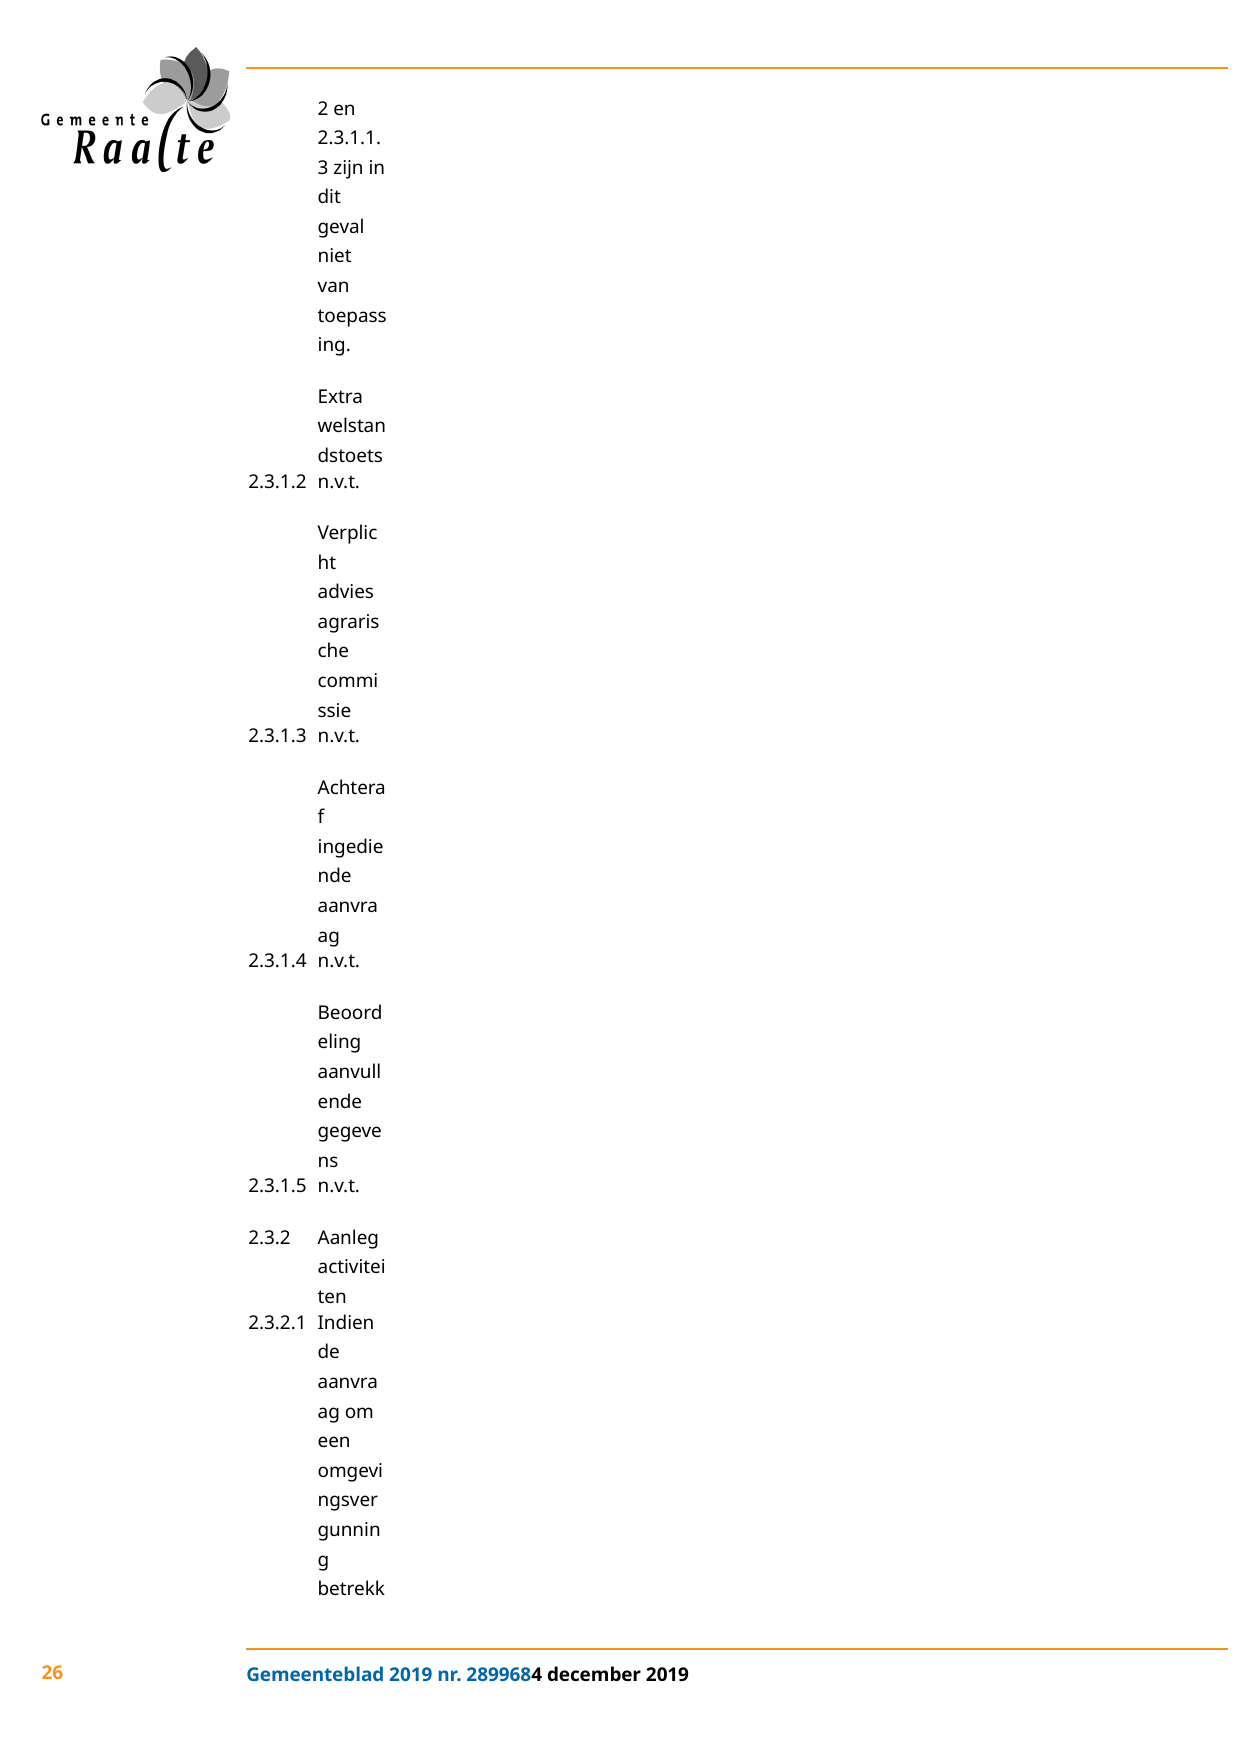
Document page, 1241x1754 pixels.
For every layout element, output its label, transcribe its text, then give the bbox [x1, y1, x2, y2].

table_cell [387, 1173, 456, 1198]
table_cell Extra welstandstoets [318, 383, 387, 468]
table_cell [387, 774, 456, 948]
table_cell [248, 1199, 317, 1224]
table_cell [248, 999, 317, 1173]
table_cell Beoordeling aanvullende gegevens [318, 999, 387, 1173]
table_cell [248, 774, 317, 948]
table_cell n.v.t. [318, 1173, 387, 1198]
picture [41, 47, 231, 172]
table_cell [318, 1199, 387, 1224]
table_cell [387, 468, 456, 493]
table_cell [387, 494, 456, 519]
table_cell 2.3.1.5 [248, 1173, 317, 1198]
table_cell 2.3.2.1 [248, 1309, 317, 1601]
table_cell Aanlegactiviteiten [318, 1224, 387, 1309]
table_cell [248, 383, 317, 468]
table_cell [318, 748, 387, 774]
table_cell [318, 357, 387, 383]
table_cell [387, 1309, 456, 1601]
table_cell [318, 973, 387, 999]
table_cell 2 en 2.3.1.1.3 zijn in dit geval niet van toepassing. [318, 95, 387, 357]
table_cell 2.3.1.4 [248, 948, 317, 973]
table_cell [387, 723, 456, 748]
table_cell [248, 95, 317, 357]
table_cell n.v.t. [318, 723, 387, 748]
table_cell Verplicht advies agrarische commissie [318, 519, 387, 722]
table_cell Achteraf ingediende aanvraag [318, 774, 387, 948]
table_cell [387, 748, 456, 774]
table_cell 2.3.2 [248, 1224, 317, 1309]
table_cell Indien de aanvraag om een omgevingsvergunning betrekk [318, 1309, 387, 1601]
table_cell [387, 357, 456, 383]
table_cell [248, 519, 317, 722]
table_cell [387, 95, 456, 357]
table_cell [248, 357, 317, 383]
table_cell [387, 383, 456, 468]
table_cell 2.3.1.2 [248, 468, 317, 493]
table_cell [318, 494, 387, 519]
table_cell [387, 1224, 456, 1309]
table_cell [248, 748, 317, 774]
table_cell [387, 1199, 456, 1224]
table_cell 2.3.1.3 [248, 723, 317, 748]
table_cell [387, 973, 456, 999]
table_cell [387, 519, 456, 722]
table_cell [248, 494, 317, 519]
table_cell [387, 948, 456, 973]
table_cell [248, 973, 317, 999]
table_cell n.v.t. [318, 948, 387, 973]
table_cell n.v.t. [318, 468, 387, 493]
table_cell [387, 999, 456, 1173]
